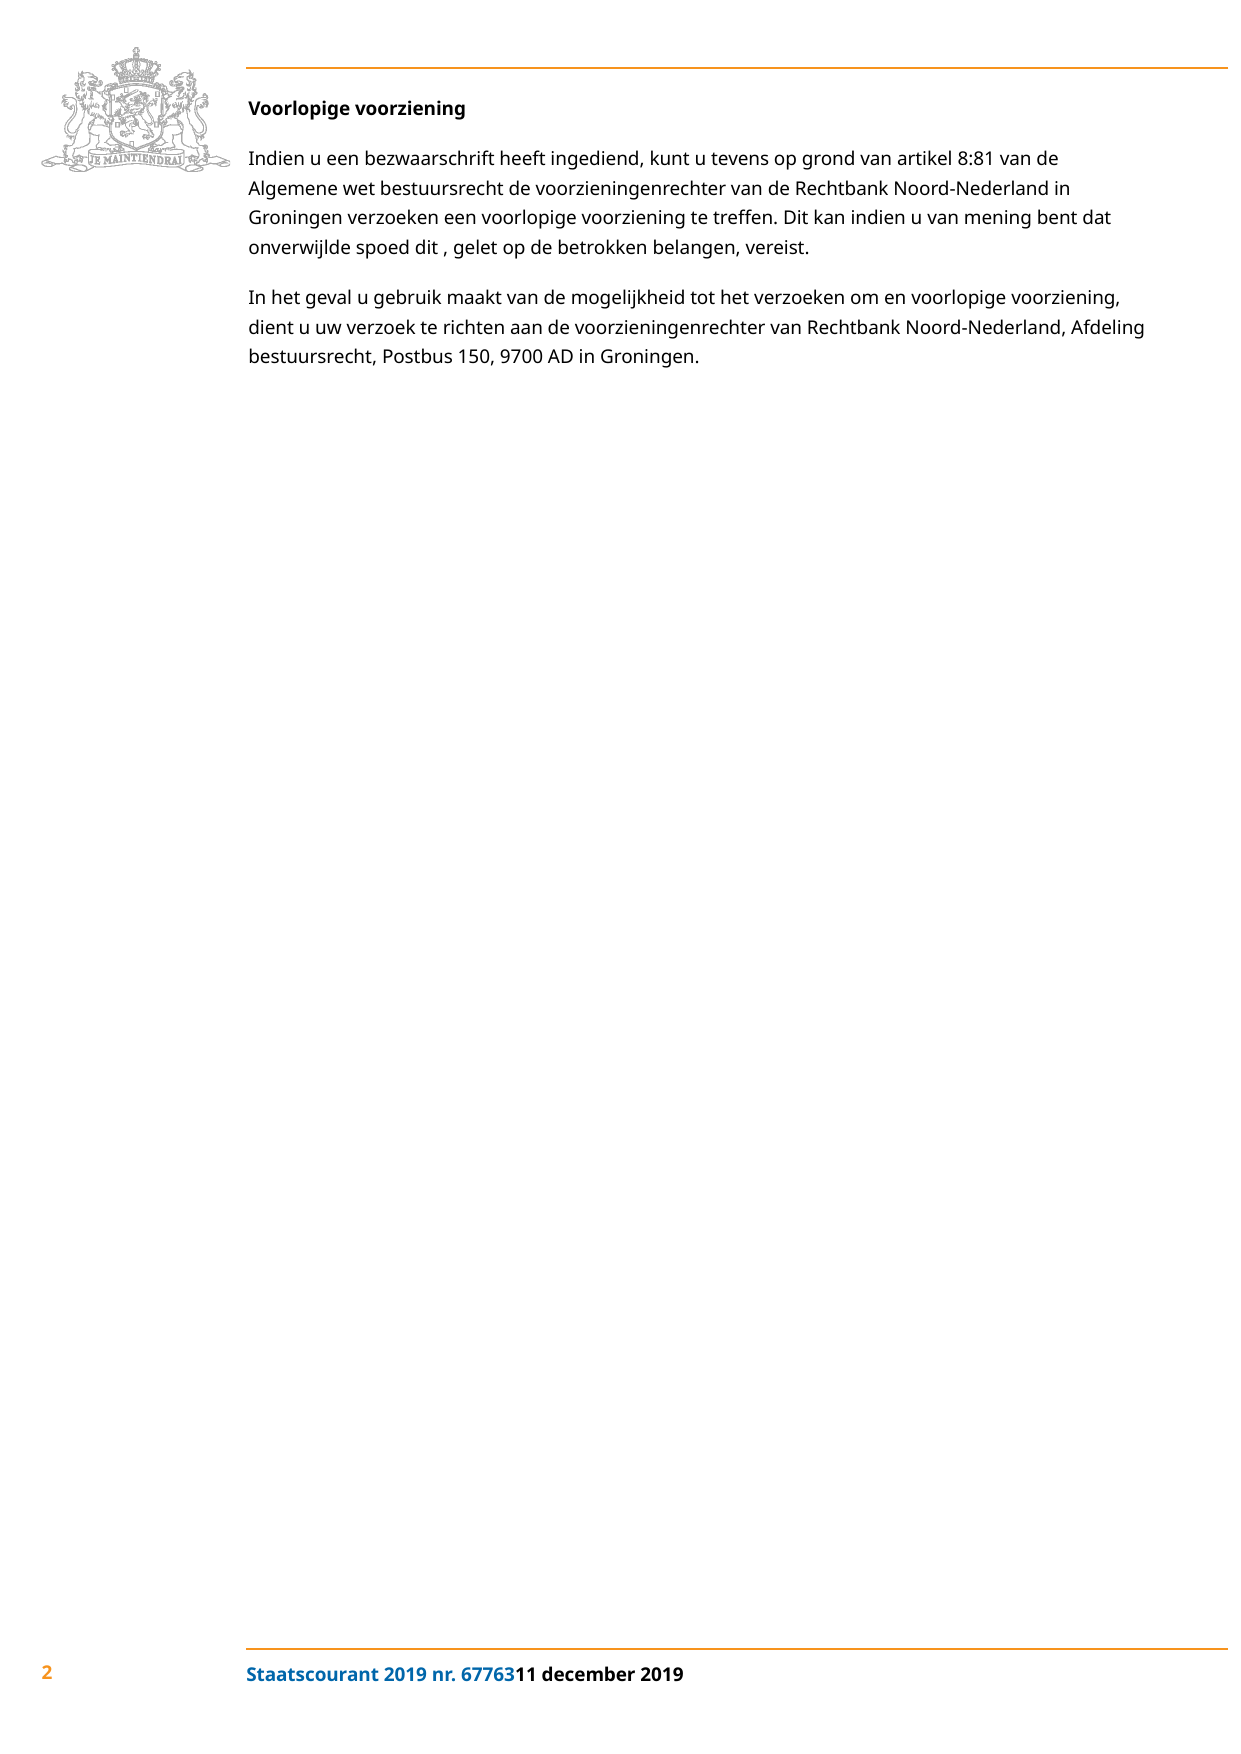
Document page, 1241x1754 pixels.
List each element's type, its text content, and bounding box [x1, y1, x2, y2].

text Indien u een bezwaarschrift heeft ingediend, kunt u tevens op grond van artikel 8:81 van de Algemene wet bestuursrecht de voorzieningenrechter van de Rechtbank Noord-Nederland in Groningen verzoeken een voorlopige voorziening te treffen. Dit kan indien u van mening bent dat onverwijlde spoed dit , gelet op de betrokken belangen, vereist. [248, 145, 1152, 260]
picture [41, 47, 231, 172]
text Voorlopige voorziening [248, 95, 1152, 121]
text In het geval u gebruik maakt van de mogelijkheid tot het verzoeken om en voorlopige voorziening, dient u uw verzoek te richten aan de voorzieningenrechter van Rechtbank Noord-Nederland, Afdeling bestuursrecht, Postbus 150, 9700 AD in Groningen. [248, 284, 1152, 369]
